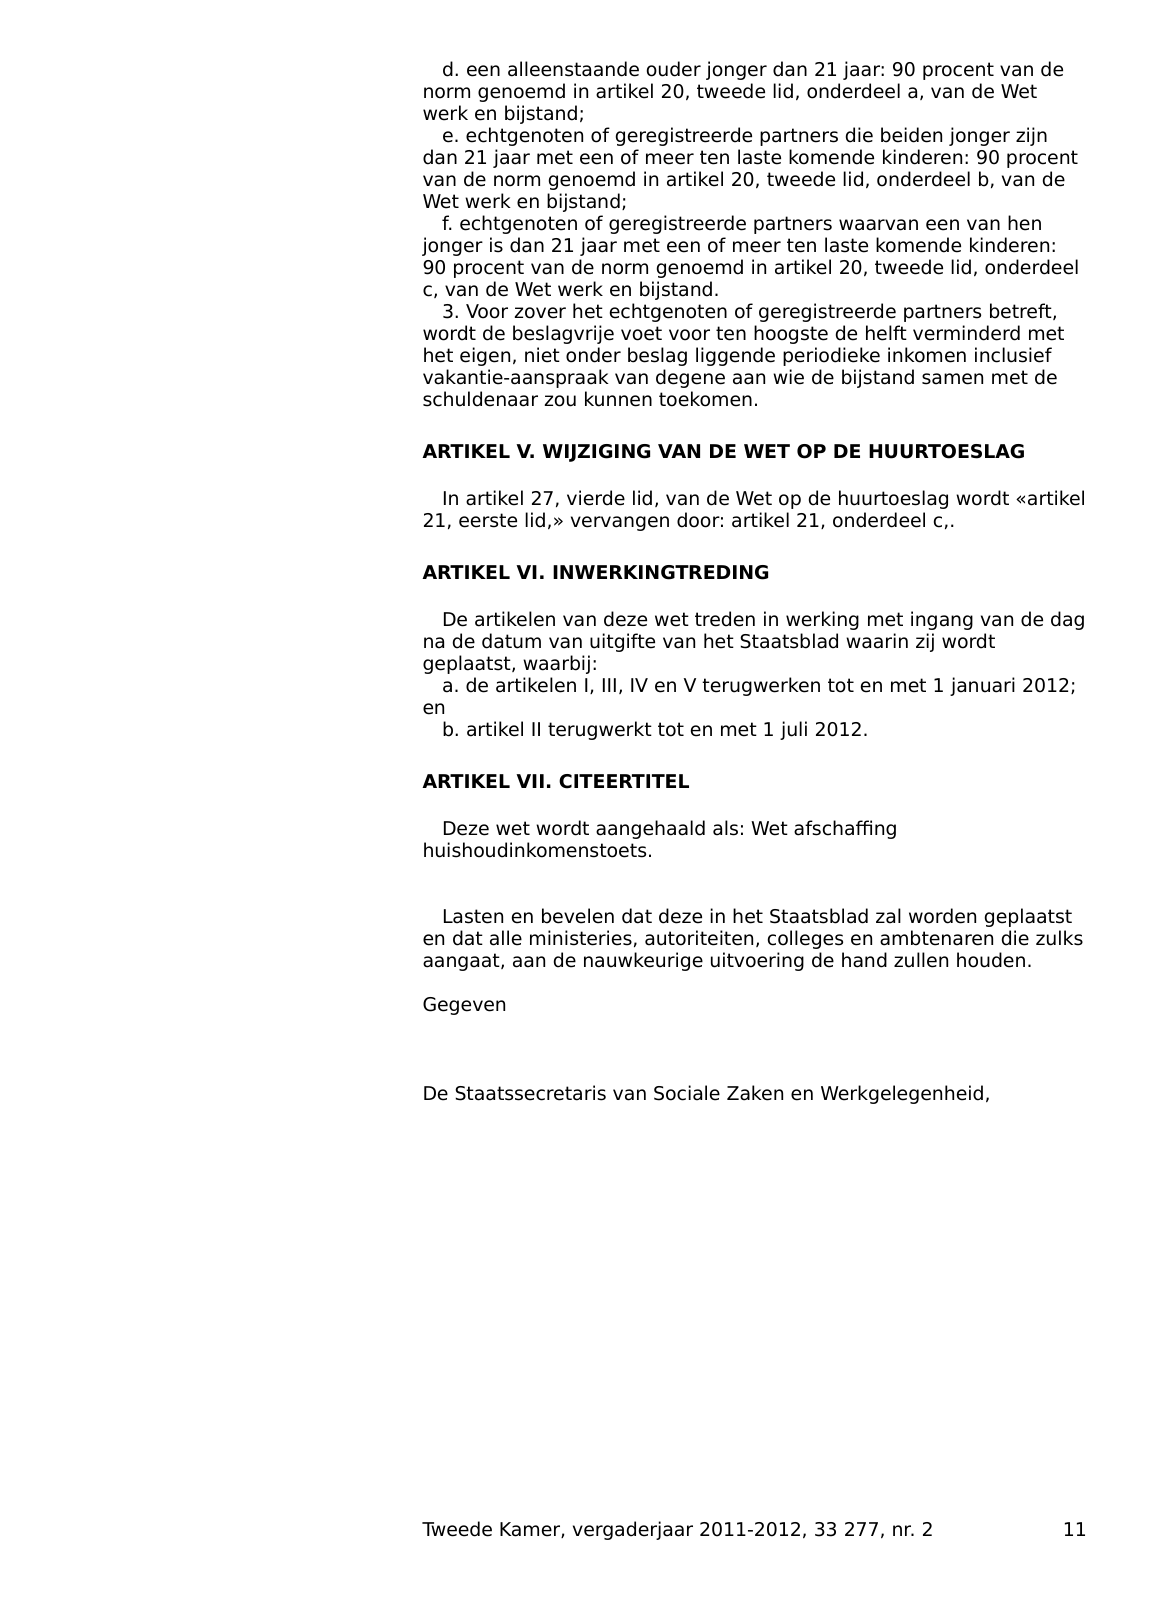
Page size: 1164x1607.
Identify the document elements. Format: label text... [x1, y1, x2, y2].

subtitle ARTIKEL VI. INWERKINGTREDING [422, 562, 1087, 584]
subtitle ARTIKEL VII. CITEERTITEL [422, 771, 1087, 792]
text De artikelen van deze wet treden in werking met ingang van de dag na de datum van uitgifte van het Staatsblad waarin zij wordt geplaatst, waarbij: [422, 609, 1087, 674]
text 3. Voor zover het echtgenoten of geregistreerde partners betreft, wordt de beslagvrije voet voor ten hoogste de helft verminderd met het eigen, niet onder beslag liggende periodieke inkomen inclusief vakantie-aanspraak van degene aan wie de bijstand samen met de schuldenaar zou kunnen toekomen. [422, 301, 1087, 411]
subtitle ARTIKEL V. WIJZIGING VAN DE WET OP DE HUURTOESLAG [422, 441, 1087, 463]
text a. de artikelen I, III, IV en V terugwerken tot en met 1 januari 2012; en [422, 674, 1087, 718]
text Lasten en bevelen dat deze in het Staatsblad zal worden geplaatst en dat alle ministeries, autoriteiten, colleges en ambtenaren die zulks aangaat, aan de nauwkeurige uitvoering de hand zullen houden. [422, 906, 1087, 972]
text e. echtgenoten of geregistreerde partners die beiden jonger zijn dan 21 jaar met een of meer ten laste komende kinderen: 90 procent van de norm genoemd in artikel 20, tweede lid, onderdeel b, van de Wet werk en bijstand; [422, 125, 1087, 213]
text De Staatssecretaris van Sociale Zaken en Werkgelegenheid, [422, 1082, 1087, 1104]
text Deze wet wordt aangehaald als: Wet afschaffing huishoudinkomenstoets. [422, 817, 1087, 861]
text In artikel 27, vierde lid, van de Wet op de huurtoeslag wordt «artikel 21, eerste lid,» vervangen door: artikel 21, onderdeel c,. [422, 488, 1087, 532]
text Gegeven [422, 994, 1087, 1016]
text b. artikel II terugwerkt tot en met 1 juli 2012. [422, 718, 1087, 741]
text d. een alleenstaande ouder jonger dan 21 jaar: 90 procent van de norm genoemd in artikel 20, tweede lid, onderdeel a, van de Wet werk en bijstand; [422, 59, 1087, 125]
text f. echtgenoten of geregistreerde partners waarvan een van hen jonger is dan 21 jaar met een of meer ten laste komende kinderen: 90 procent van de norm genoemd in artikel 20, tweede lid, onderdeel c, van de Wet werk en bijstand. [422, 213, 1087, 301]
